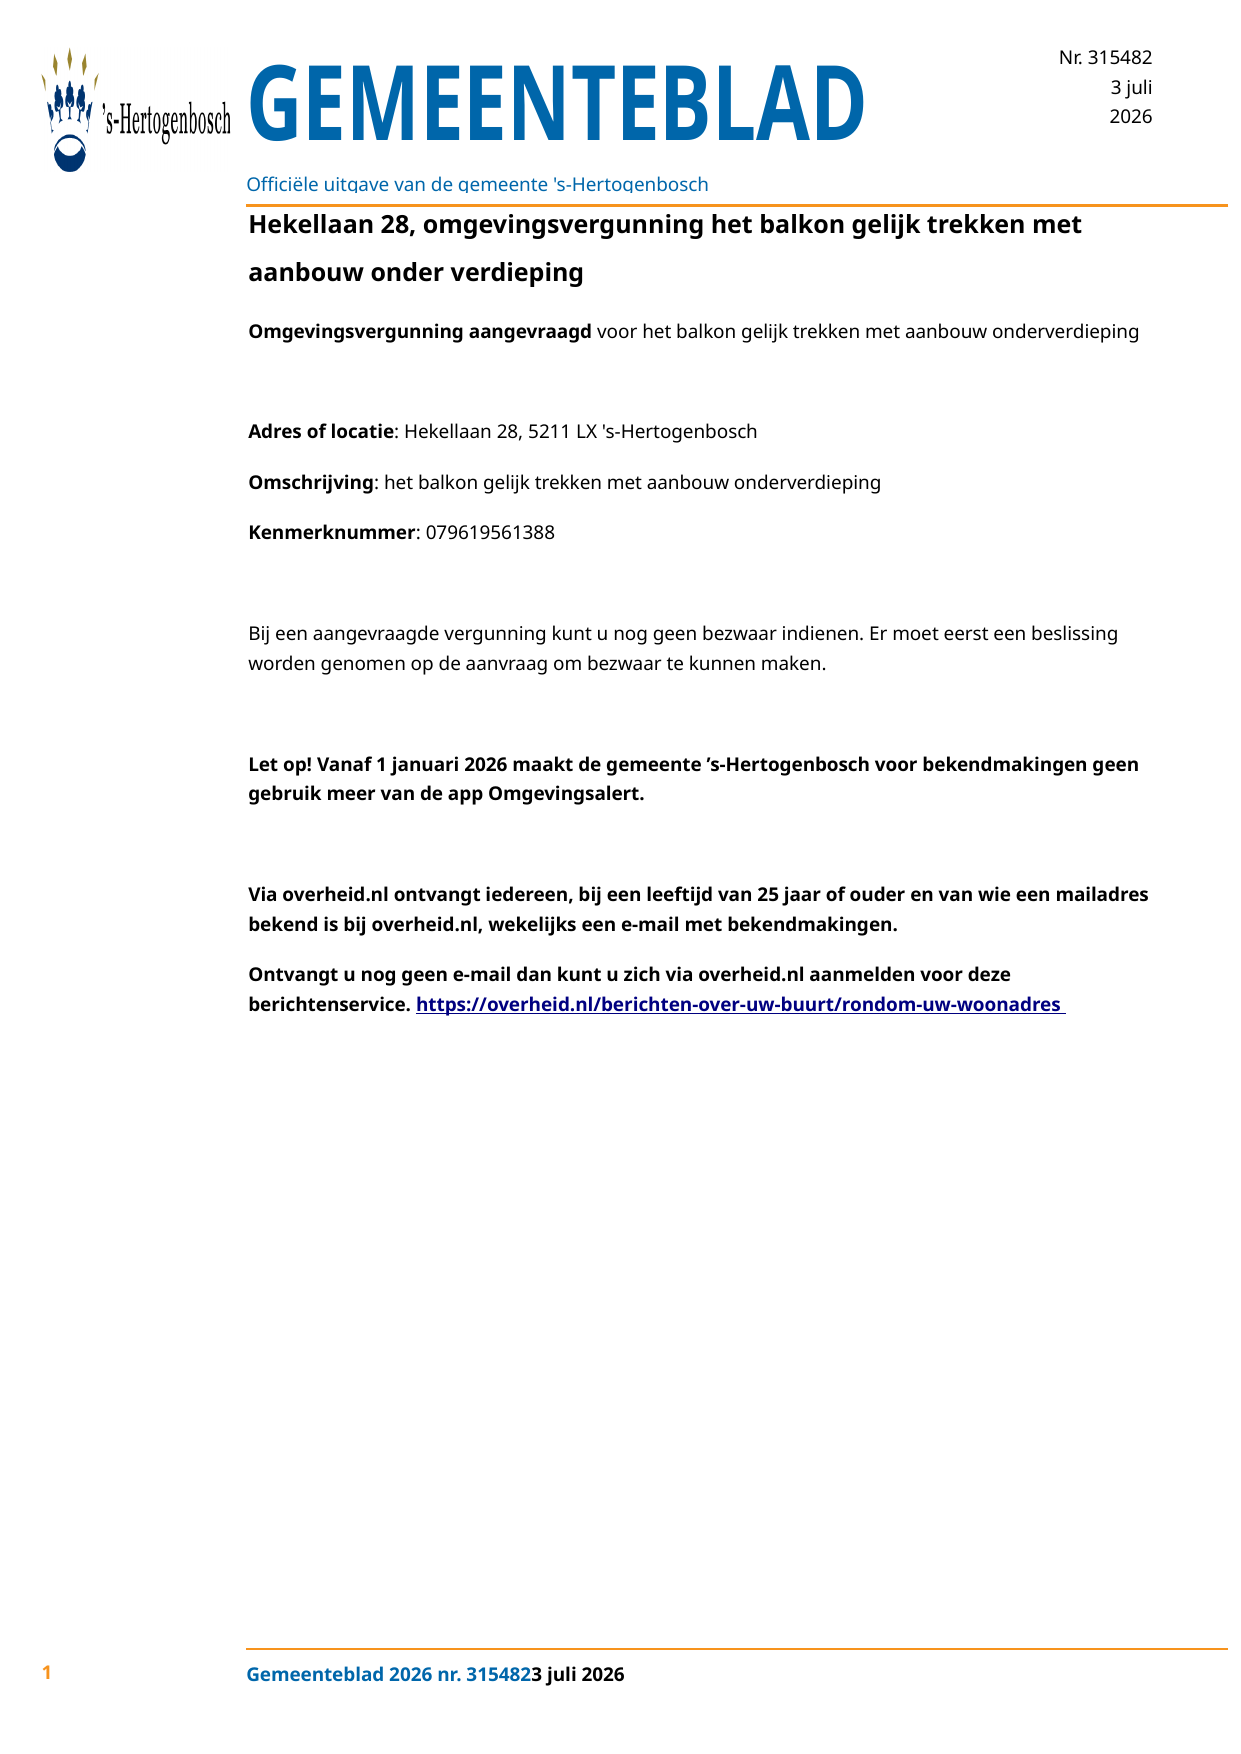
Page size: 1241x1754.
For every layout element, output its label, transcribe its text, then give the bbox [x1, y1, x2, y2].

picture [41, 47, 231, 172]
text Bij een aangevraagde vergunning kunt u nog geen bezwaar indienen. Er moet eerst een beslissing worden genomen op de aanvraag om bezwaar te kunnen maken. [248, 620, 1152, 676]
text Hekellaan 28, omgevingsvergunning het balkon gelijk trekken met aanbouw onder verdieping [248, 207, 1152, 288]
text Omschrijving: het balkon gelijk trekken met aanbouw onderverdieping [248, 469, 1152, 495]
text Ontvangt u nog geen e-mail dan kunt u zich via overheid.nl aanmelden voor deze berichtenservice. https://overheid.nl/berichten-over-uw-buurt/rondom-uw-woonadres [248, 961, 1152, 1017]
text Omgevingsvergunning aangevraagd voor het balkon gelijk trekken met aanbouw onderverdieping [248, 318, 1152, 344]
text Let op! Vanaf 1 januari 2026 maakt de gemeente ’s-Hertogenbosch voor bekendmakingen geen gebruik meer van de app Omgevingsalert. [248, 751, 1152, 806]
text Via overheid.nl ontvangt iedereen, bij een leeftijd van 25 jaar of ouder en van wie een mailadres bekend is bij overheid.nl, wekelijks een e-mail met bekendmakingen. [248, 881, 1152, 937]
text Kenmerknummer: 079619561388 [248, 519, 1152, 545]
text Adres of locatie: Hekellaan 28, 5211 LX 's-Hertogenbosch [248, 419, 1152, 444]
